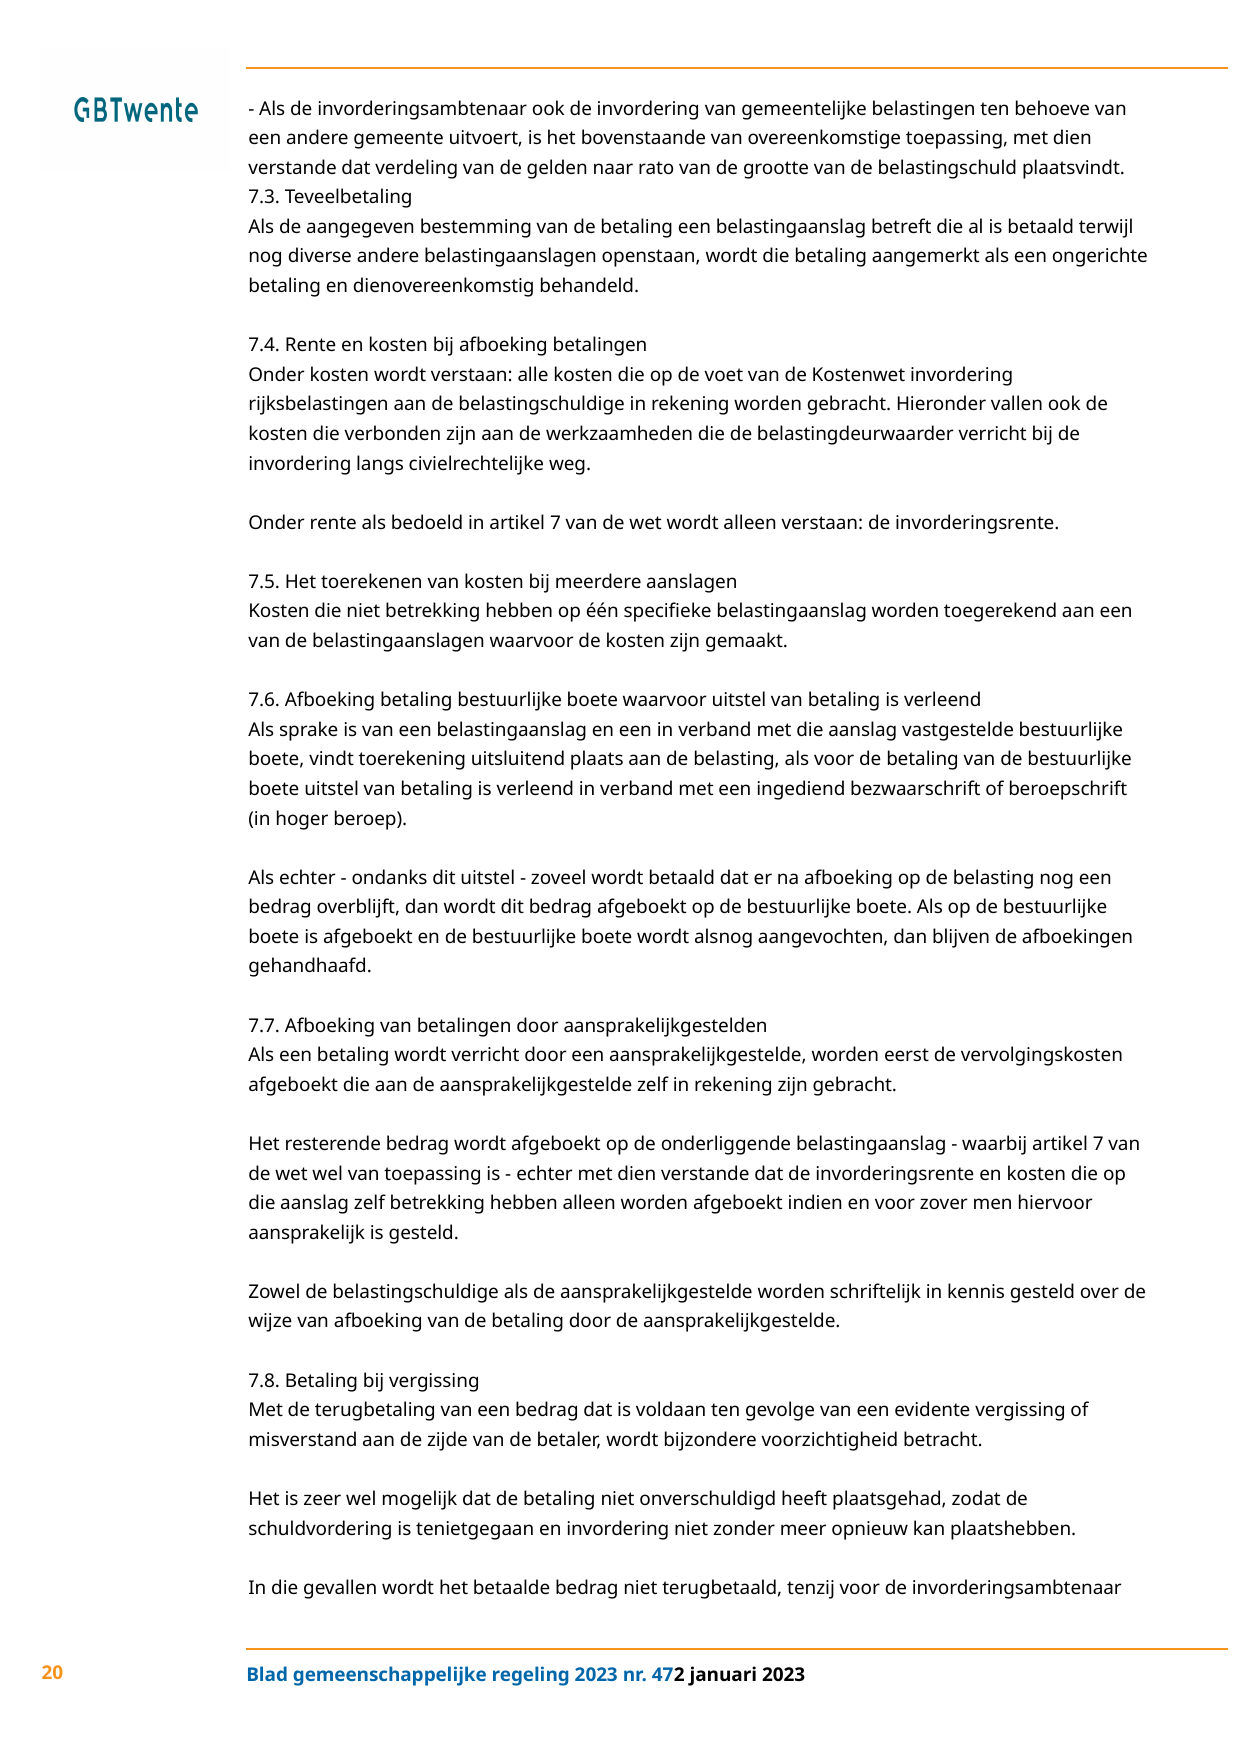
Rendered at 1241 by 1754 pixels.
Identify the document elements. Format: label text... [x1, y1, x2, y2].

text Als sprake is van een belastingaanslag en een in verband met die aanslag vastgestelde bestuurlijke boete, vindt toerekening uitsluitend plaats aan de belasting, als voor de betaling van de bestuurlijke boete uitstel van betaling is verleend in verband met een ingediend bezwaarschrift of beroepschrift (in hoger beroep). [248, 716, 1152, 831]
text - Als de invorderingsambtenaar ook de invordering van gemeentelijke belastingen ten behoeve van een andere gemeente uitvoert, is het bovenstaande van overeenkomstige toepassing, met dien verstande dat verdeling van de gelden naar rato van de grootte van de belastingschuld plaatsvindt. [248, 95, 1152, 180]
text 7.8. Betaling bij vergissing [248, 1367, 1152, 1393]
text Met de terugbetaling van een bedrag dat is voldaan ten gevolge van een evidente vergissing of misverstand aan de zijde van de betaler, wordt bijzondere voorzichtigheid betracht. [248, 1396, 1152, 1452]
text Zowel de belastingschuldige als de aansprakelijkgestelde worden schriftelijk in kennis gesteld over de wijze van afboeking van de betaling door de aansprakelijkgestelde. [248, 1278, 1152, 1333]
text 7.7. Afboeking van betalingen door aansprakelijkgestelden [248, 1012, 1152, 1038]
text Als een betaling wordt verricht door een aansprakelijkgestelde, worden eerst de vervolgingskosten afgeboekt die aan de aansprakelijkgestelde zelf in rekening zijn gebracht. [248, 1041, 1152, 1097]
text Het resterende bedrag wordt afgeboekt op de onderliggende belastingaanslag - waarbij artikel 7 van de wet wel van toepassing is - echter met dien verstande dat de invorderingsrente en kosten die op die aanslag zelf betrekking hebben alleen worden afgeboekt indien en voor zover men hiervoor aansprakelijk is gesteld. [248, 1130, 1152, 1245]
text 7.6. Afboeking betaling bestuurlijke boete waarvoor uitstel van betaling is verleend [248, 686, 1152, 712]
text Het is zeer wel mogelijk dat de betaling niet onverschuldigd heeft plaatsgehad, zodat de schuldvordering is tenietgegaan en invordering niet zonder meer opnieuw kan plaatshebben. [248, 1485, 1152, 1541]
text Als de aangegeven bestemming van de betaling een belastingaanslag betreft die al is betaald terwijl nog diverse andere belastingaanslagen openstaan, wordt die betaling aangemerkt als een ongerichte betaling en dienovereenkomstig behandeld. [248, 213, 1152, 298]
text 7.5. Het toerekenen van kosten bij meerdere aanslagen [248, 568, 1152, 594]
text 7.3. Teveelbetaling [248, 183, 1152, 209]
text Onder kosten wordt verstaan: alle kosten die op de voet van de Kostenwet invordering rijksbelastingen aan de belastingschuldige in rekening worden gebracht. Hieronder vallen ook de kosten die verbonden zijn aan de werkzaamheden die de belastingdeurwaarder verricht bij de invordering langs civielrechtelijke weg. [248, 361, 1152, 476]
text In die gevallen wordt het betaalde bedrag niet terugbetaald, tenzij voor de invorderingsambtenaar [248, 1574, 1152, 1600]
picture [41, 47, 231, 172]
text 7.4. Rente en kosten bij afboeking betalingen [248, 331, 1152, 357]
text Kosten die niet betrekking hebben op één specifieke belastingaanslag worden toegerekend aan een van de belastingaanslagen waarvoor de kosten zijn gemaakt. [248, 598, 1152, 653]
text Onder rente als bedoeld in artikel 7 van de wet wordt alleen verstaan: de invorderingsrente. [248, 509, 1152, 535]
text Als echter - ondanks dit uitstel - zoveel wordt betaald dat er na afboeking op de belasting nog een bedrag overblijft, dan wordt dit bedrag afgeboekt op de bestuurlijke boete. Als op de bestuurlijke boete is afgeboekt en de bestuurlijke boete wordt alsnog aangevochten, dan blijven de afboekingen gehandhaafd. [248, 864, 1152, 978]
